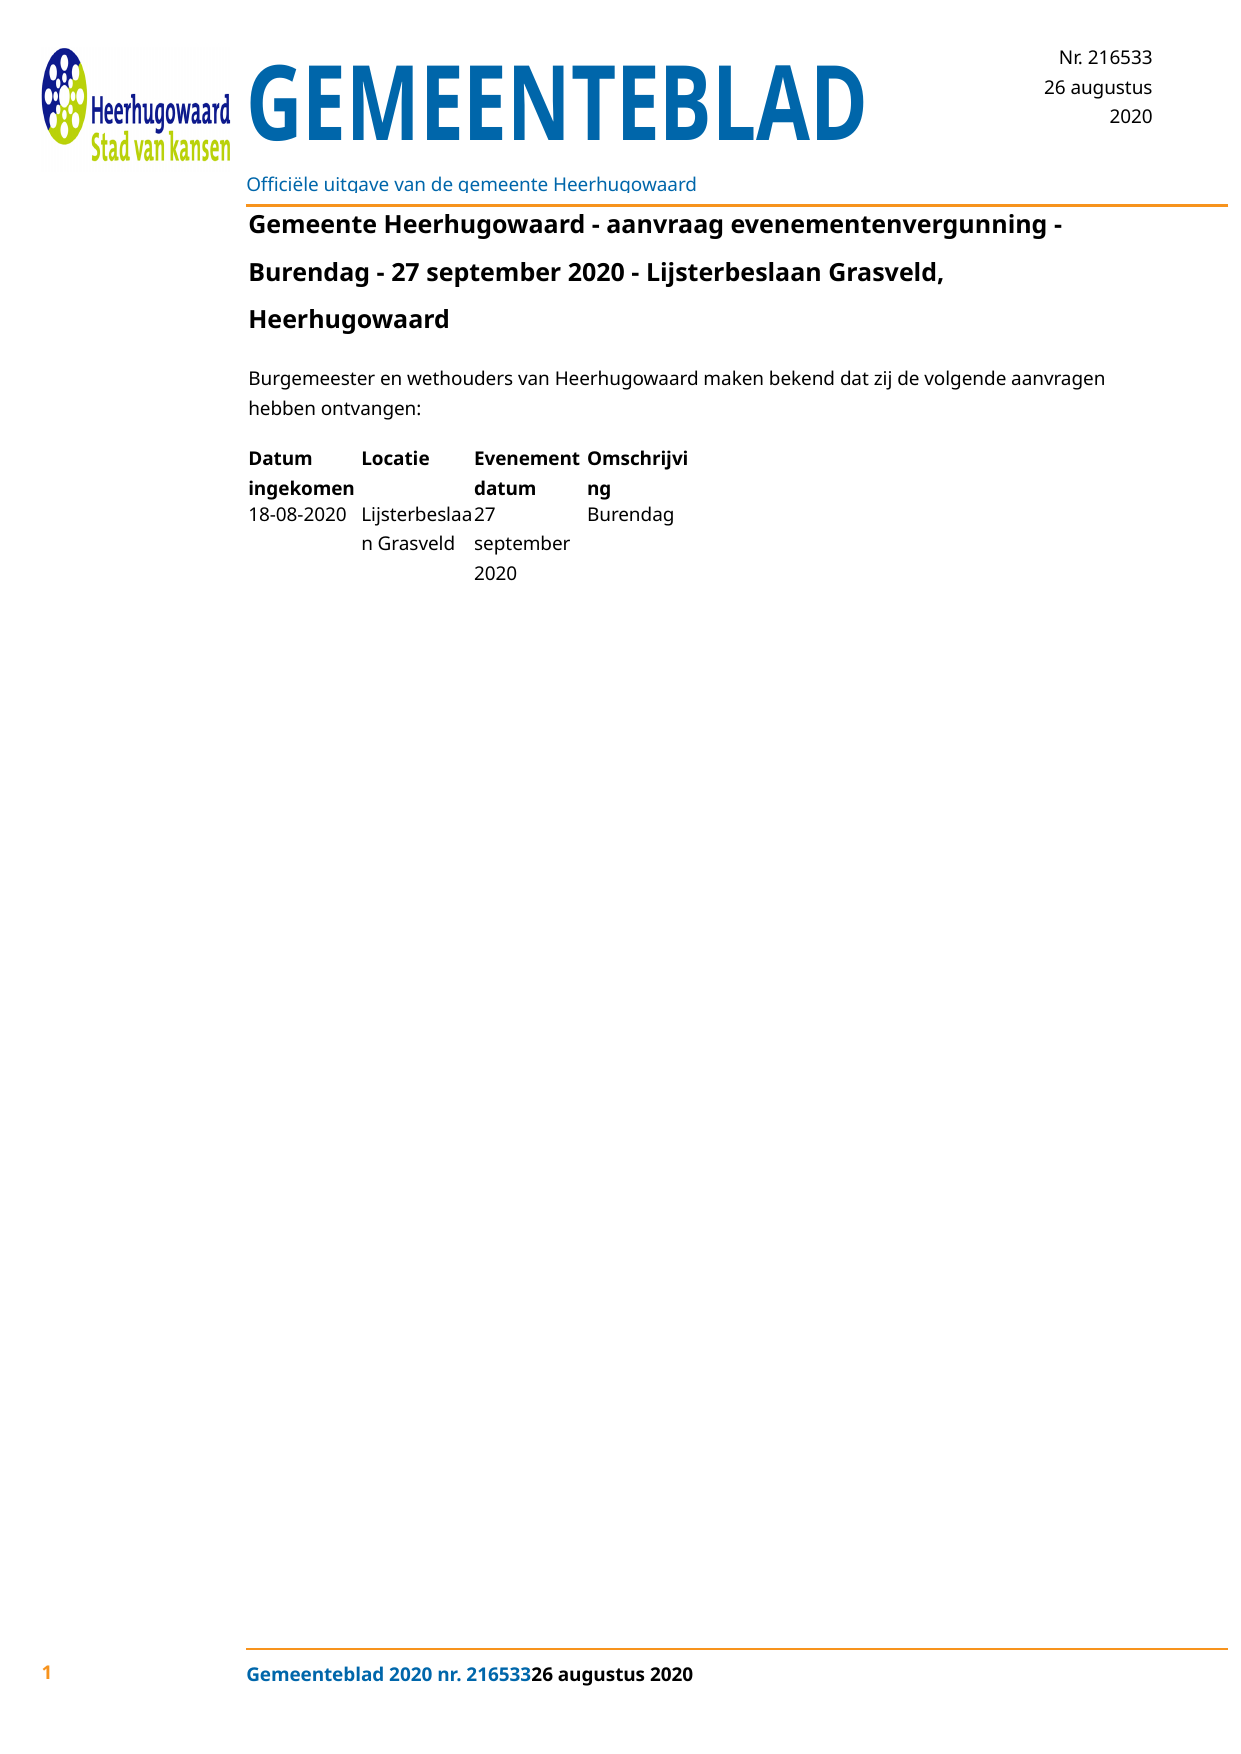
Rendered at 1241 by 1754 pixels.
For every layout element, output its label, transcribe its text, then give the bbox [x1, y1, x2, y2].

table_header Locatie [361, 446, 474, 501]
table_cell Lijsterbeslaan Grasveld [361, 501, 474, 586]
table_cell 18-08-2020 [248, 501, 361, 586]
table_cell 27 september 2020 [474, 501, 587, 586]
text Gemeente Heerhugowaard - aanvraag evenementenvergunning - Burendag - 27 september 2020 - Lijsterbeslaan Grasveld, Heerhugowaard [248, 207, 1152, 336]
table_cell Burendag [587, 501, 700, 586]
table_header Evenementdatum [474, 446, 587, 501]
text Burgemeester en wethouders van Heerhugowaard maken bekend dat zij de volgende aanvragen hebben ontvangen: [248, 366, 1152, 421]
picture [41, 47, 231, 172]
table_header Datum ingekomen [248, 446, 361, 501]
table_header Omschrijving [587, 446, 700, 501]
